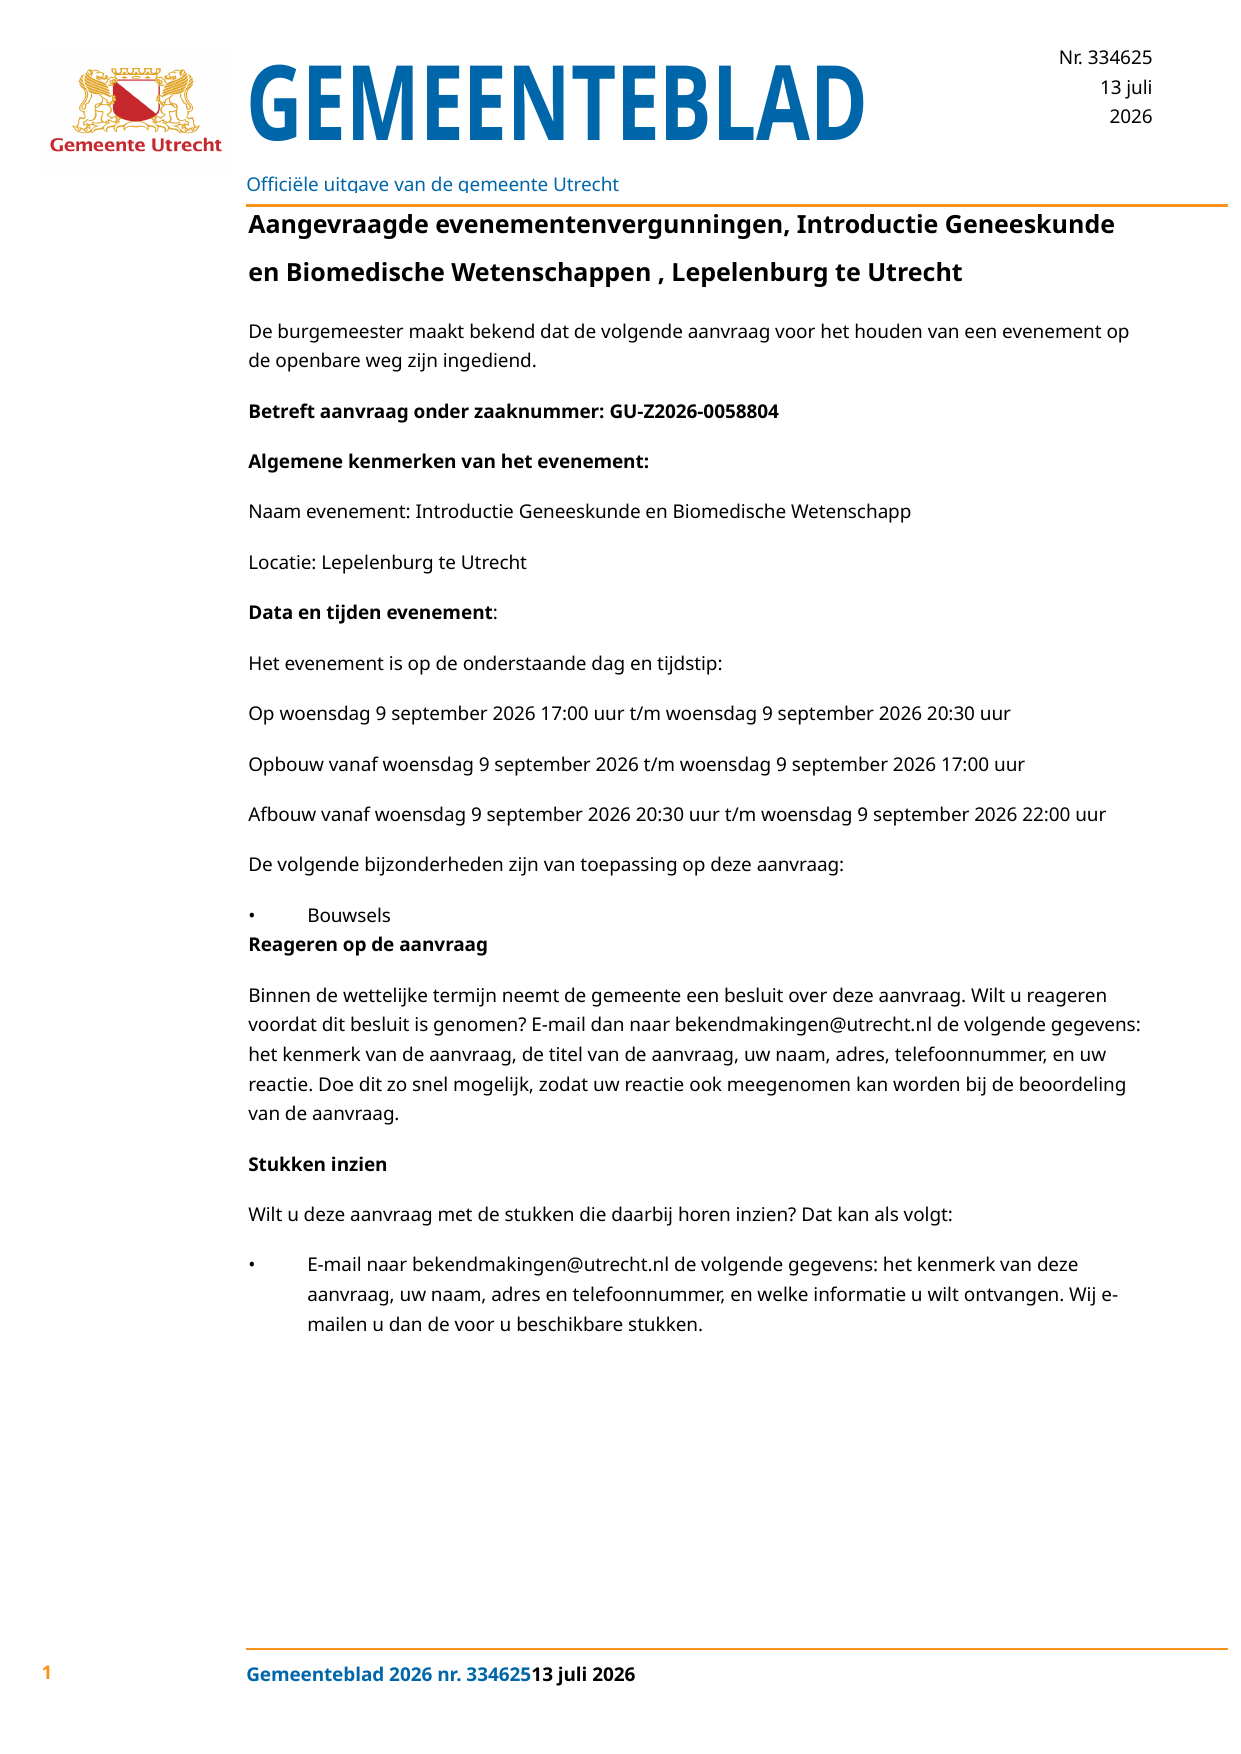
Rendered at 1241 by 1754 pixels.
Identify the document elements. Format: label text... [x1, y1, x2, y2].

text Het evenement is op de onderstaande dag en tijdstip: [248, 650, 1152, 676]
text Naam evenement: Introductie Geneeskunde en Biomedische Wetenschapp [248, 499, 1152, 524]
text Reageren op de aanvraag [248, 932, 1152, 957]
text Wilt u deze aanvraag met de stukken die daarbij horen inzien? Dat kan als volgt: [248, 1201, 1152, 1227]
text Afbouw vanaf woensdag 9 september 2026 20:30 uur t/m woensdag 9 september 2026 22:00 uur [248, 801, 1152, 827]
text Aangevraagde evenementenvergunningen, Introductie Geneeskunde en Biomedische Wetenschappen , Lepelenburg te Utrecht [248, 207, 1152, 288]
text Locatie: Lepelenburg te Utrecht [248, 549, 1152, 575]
text Algemene kenmerken van het evenement: [248, 448, 1152, 474]
list Bouwsels [248, 902, 1152, 928]
text Op woensdag 9 september 2026 17:00 uur t/m woensdag 9 september 2026 20:30 uur [248, 700, 1152, 726]
text Binnen de wettelijke termijn neemt de gemeente een besluit over deze aanvraag. Wilt u reageren voordat dit besluit is genomen? E-mail dan naar bekendmakingen@utrecht.nl de volgende gegevens: het kenmerk van de aanvraag, de titel van de aanvraag, uw naam, adres, telefoonnummer, en uw reactie. Doe dit zo snel mogelijk, zodat uw reactie ook meegenomen kan worden bij de beoordeling van de aanvraag. [248, 982, 1152, 1126]
text Data en tijden evenement: [248, 599, 1152, 625]
picture [41, 47, 231, 172]
text Betreft aanvraag onder zaaknummer: GU-Z2026-0058804 [248, 398, 1152, 424]
text Opbouw vanaf woensdag 9 september 2026 t/m woensdag 9 september 2026 17:00 uur [248, 751, 1152, 777]
text De burgemeester maakt bekend dat de volgende aanvraag voor het houden van een evenement op de openbare weg zijn ingediend. [248, 318, 1152, 373]
text Stukken inzien [248, 1151, 1152, 1177]
text De volgende bijzonderheden zijn van toepassing op deze aanvraag: [248, 852, 1152, 877]
list E-mail naar bekendmakingen@utrecht.nl de volgende gegevens: het kenmerk van deze aanvraag, uw naam, adres en telefoonnummer, en welke informatie u wilt ontvangen. Wij e-mailen u dan de voor u beschikbare stukken. [248, 1252, 1152, 1337]
